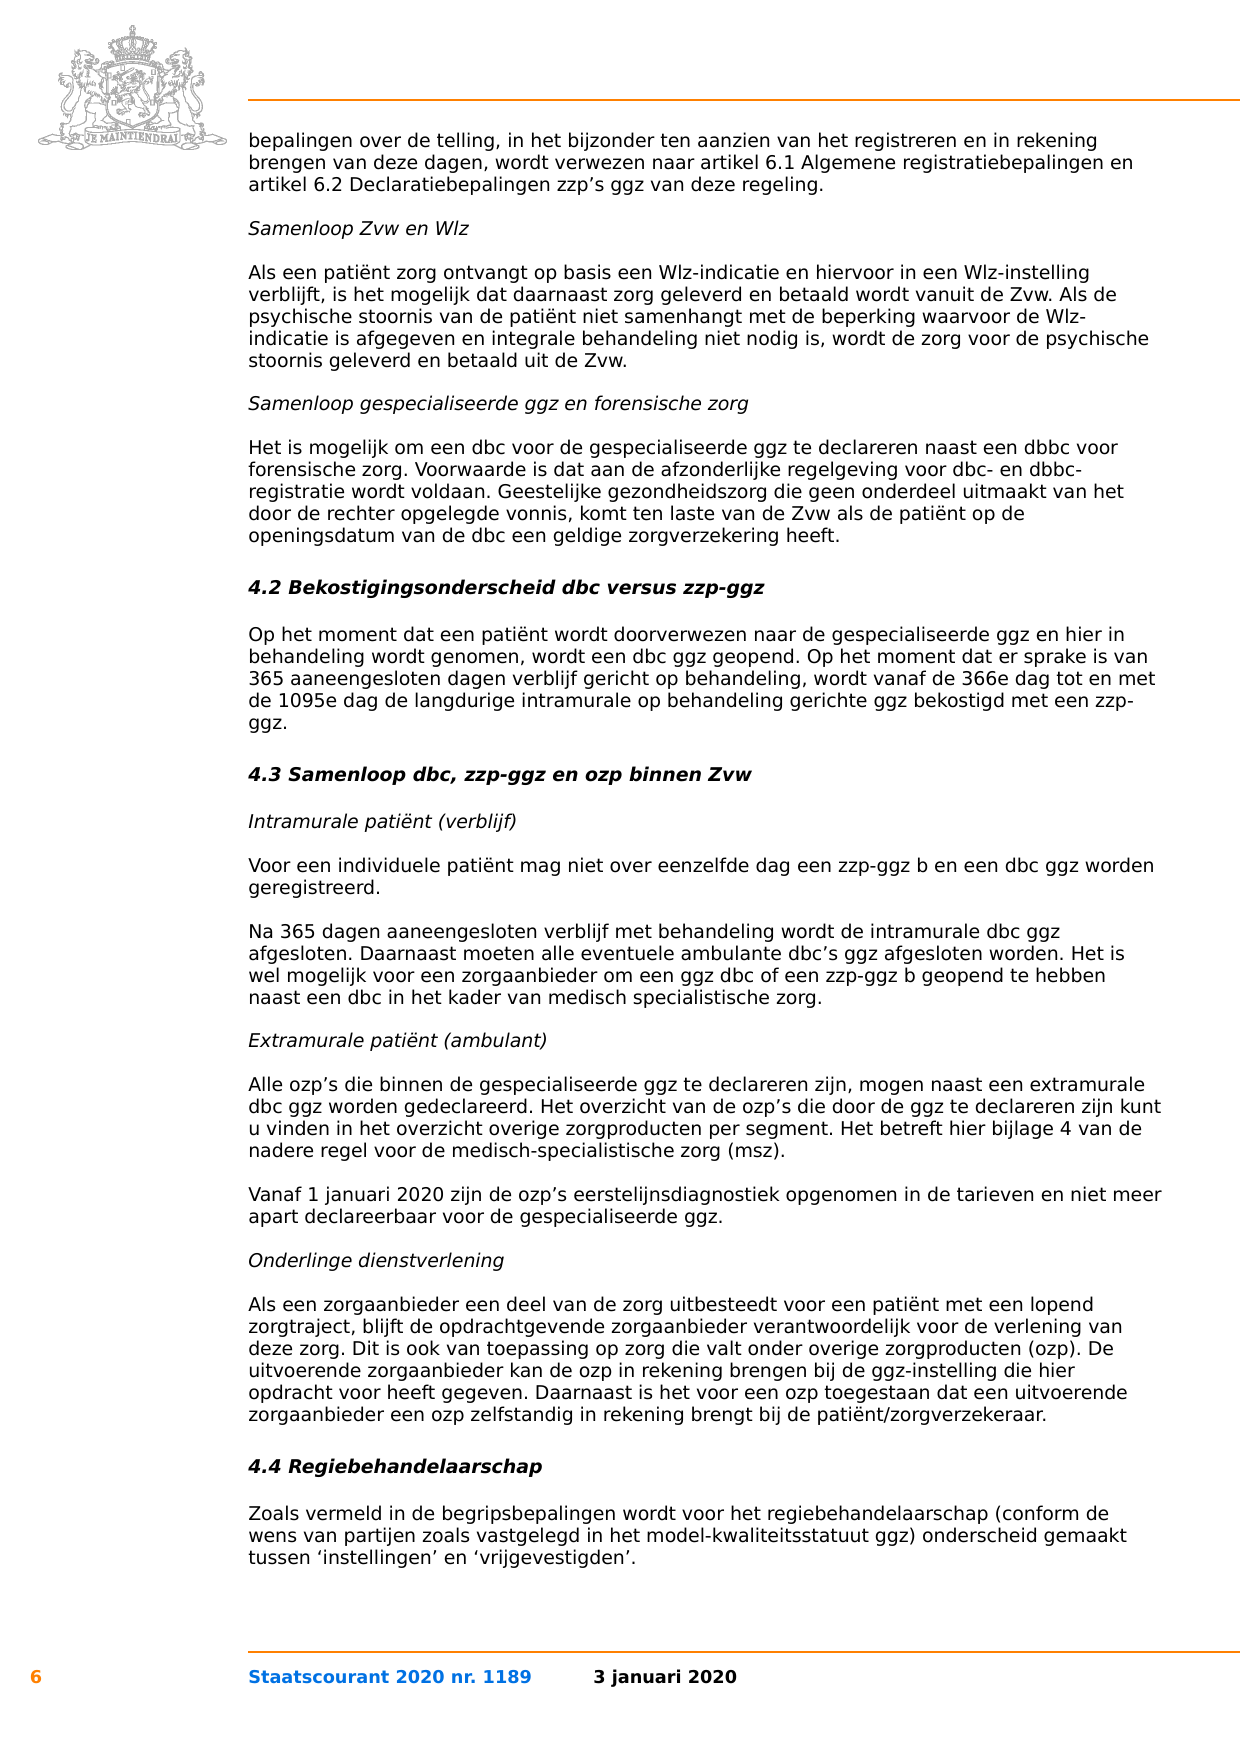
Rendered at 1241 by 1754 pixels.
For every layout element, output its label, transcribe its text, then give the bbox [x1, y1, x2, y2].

text Op het moment dat een patiënt wordt doorverwezen naar de gespecialiseerde ggz en hier in behandeling wordt genomen, wordt een dbc ggz geopend. Op het moment dat er sprake is van 365 aaneengesloten dagen verblijf gericht op behandeling, wordt vanaf de 366e dag tot en met de 1095e dag de langdurige intramurale op behandeling gerichte ggz bekostigd met een zzp-ggz. [248, 624, 1163, 734]
text Het is mogelijk om een dbc voor de gespecialiseerde ggz te declareren naast een dbbc voor forensische zorg. Voorwaarde is dat aan de afzonderlijke regelgeving voor dbc- en dbbc-registratie wordt voldaan. Geestelijke gezondheidszorg die geen onderdeel uitmaakt van het door de rechter opgelegde vonnis, komt ten laste van de Zvw als de patiënt op de openingsdatum van de dbc een geldige zorgverzekering heeft. [248, 437, 1163, 547]
text Als een zorgaanbieder een deel van de zorg uitbesteedt voor een patiënt met een lopend zorgtraject, blijft de opdrachtgevende zorgaanbieder verantwoordelijk voor de verlening van deze zorg. Dit is ook van toepassing op zorg die valt onder overige zorgproducten (ozp). De uitvoerende zorgaanbieder kan de ozp in rekening brengen bij de ggz-instelling die hier opdracht voor heeft gegeven. Daarnaast is het voor een ozp toegestaan dat een uitvoerende zorgaanbieder een ozp zelfstandig in rekening brengt bij de patiënt/zorgverzekeraar. [248, 1294, 1163, 1426]
subtitle 4.2 Bekostigingsonderscheid dbc versus zzp-ggz [248, 577, 1163, 599]
subtitle 4.4 Regiebehandelaarschap [248, 1456, 1163, 1478]
picture [38, 25, 227, 150]
text Zoals vermeld in de begripsbepalingen wordt voor het regiebehandelaarschap (conform de wens van partijen zoals vastgelegd in het model-kwaliteitsstatuut ggz) onderscheid gemaakt tussen ‘instellingen’ en ‘vrijgevestigden’. [248, 1503, 1163, 1568]
text Vanaf 1 januari 2020 zijn de ozp’s eerstelijnsdiagnostiek opgenomen in de tarieven en niet meer apart declareerbaar voor de gespecialiseerde ggz. [248, 1184, 1163, 1228]
subtitle Samenloop Zvw en Wlz [248, 218, 1163, 240]
text bepalingen over de telling, in het bijzonder ten aanzien van het registreren en in rekening brengen van deze dagen, wordt verwezen naar artikel 6.1 Algemene registratiebepalingen en artikel 6.2 Declaratiebepalingen zzp’s ggz van deze regeling. [248, 130, 1163, 196]
subtitle Intramurale patiënt (verblijf) [248, 811, 1163, 833]
text Voor een individuele patiënt mag niet over eenzelfde dag een zzp-ggz b en een dbc ggz worden geregistreerd. [248, 855, 1163, 899]
subtitle Extramurale patiënt (ambulant) [248, 1030, 1163, 1052]
subtitle 4.3 Samenloop dbc, zzp-ggz en ozp binnen Zvw [248, 764, 1163, 786]
text Als een patiënt zorg ontvangt op basis een Wlz-indicatie en hiervoor in een Wlz-instelling verblijft, is het mogelijk dat daarnaast zorg geleverd en betaald wordt vanuit de Zvw. Als de psychische stoornis van de patiënt niet samenhangt met de beperking waarvoor de Wlz-indicatie is afgegeven en integrale behandeling niet nodig is, wordt de zorg voor de psychische stoornis geleverd en betaald uit de Zvw. [248, 262, 1163, 371]
subtitle Onderlinge dienstverlening [248, 1250, 1163, 1272]
subtitle Samenloop gespecialiseerde ggz en forensische zorg [248, 393, 1163, 415]
text Na 365 dagen aaneengesloten verblijf met behandeling wordt de intramurale dbc ggz afgesloten. Daarnaast moeten alle eventuele ambulante dbc’s ggz afgesloten worden. Het is wel mogelijk voor een zorgaanbieder om een ggz dbc of een zzp-ggz b geopend te hebben naast een dbc in het kader van medisch specialistische zorg. [248, 921, 1163, 1008]
text Alle ozp’s die binnen de gespecialiseerde ggz te declareren zijn, mogen naast een extramurale dbc ggz worden gedeclareerd. Het overzicht van de ozp’s die door de ggz te declareren zijn kunt u vinden in het overzicht overige zorgproducten per segment. Het betreft hier bijlage 4 van de nadere regel voor de medisch-specialistische zorg (msz). [248, 1074, 1163, 1162]
